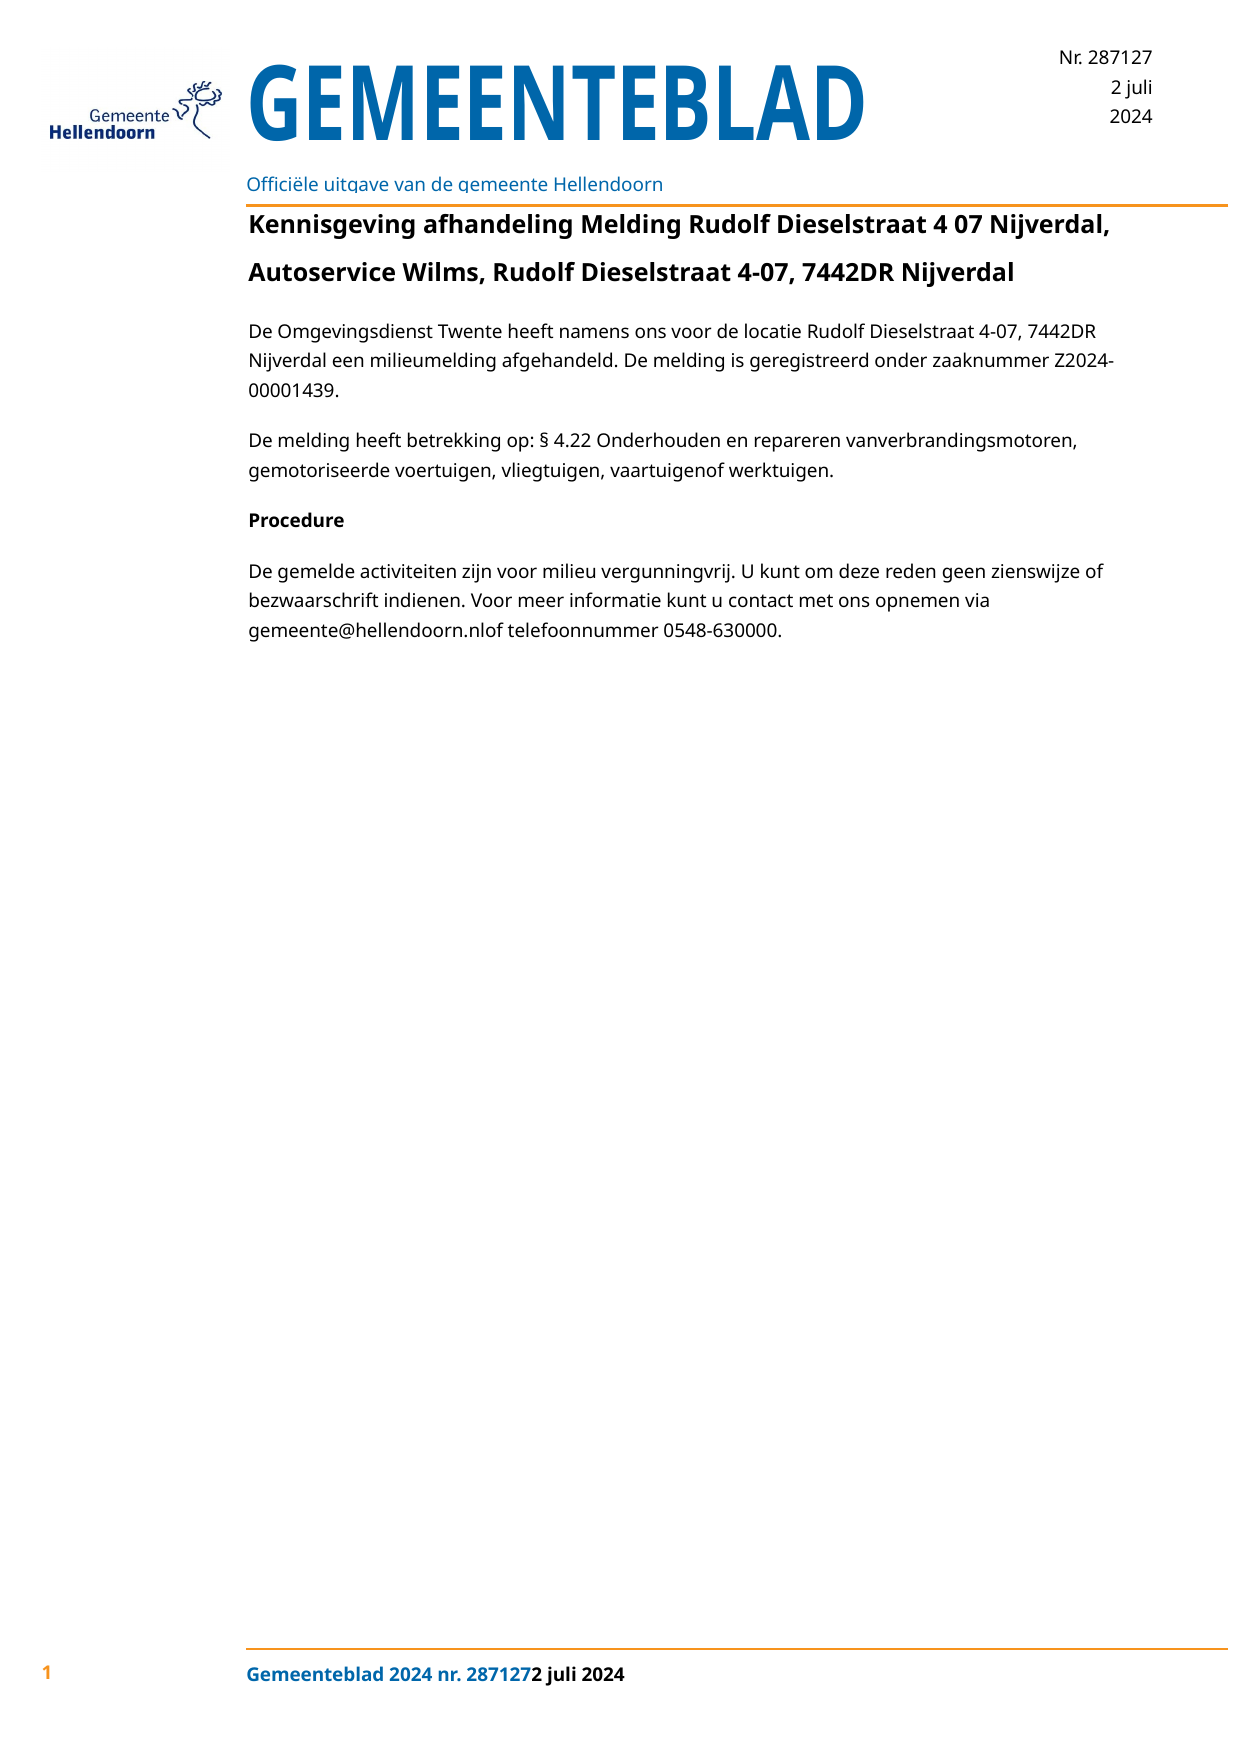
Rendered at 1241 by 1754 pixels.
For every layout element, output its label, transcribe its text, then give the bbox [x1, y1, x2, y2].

text Procedure [248, 507, 1152, 533]
picture [41, 47, 231, 172]
text De melding heeft betrekking op: § 4.22 Onderhouden en repareren vanverbrandingsmotoren, gemotoriseerde voertuigen, vliegtuigen, vaartuigenof werktuigen. [248, 427, 1152, 483]
text Kennisgeving afhandeling Melding Rudolf Dieselstraat 4 07 Nijverdal, Autoservice Wilms, Rudolf Dieselstraat 4-07, 7442DR Nijverdal [248, 207, 1152, 288]
text De Omgevingsdienst Twente heeft namens ons voor de locatie Rudolf Dieselstraat 4-07, 7442DR Nijverdal een milieumelding afgehandeld. De melding is geregistreerd onder zaaknummer Z2024-00001439. [248, 318, 1152, 403]
text De gemelde activiteiten zijn voor milieu vergunningvrij. U kunt om deze reden geen zienswijze of bezwaarschrift indienen. Voor meer informatie kunt u contact met ons opnemen via gemeente@hellendoorn.nlof telefoonnummer 0548-630000. [248, 558, 1152, 643]
